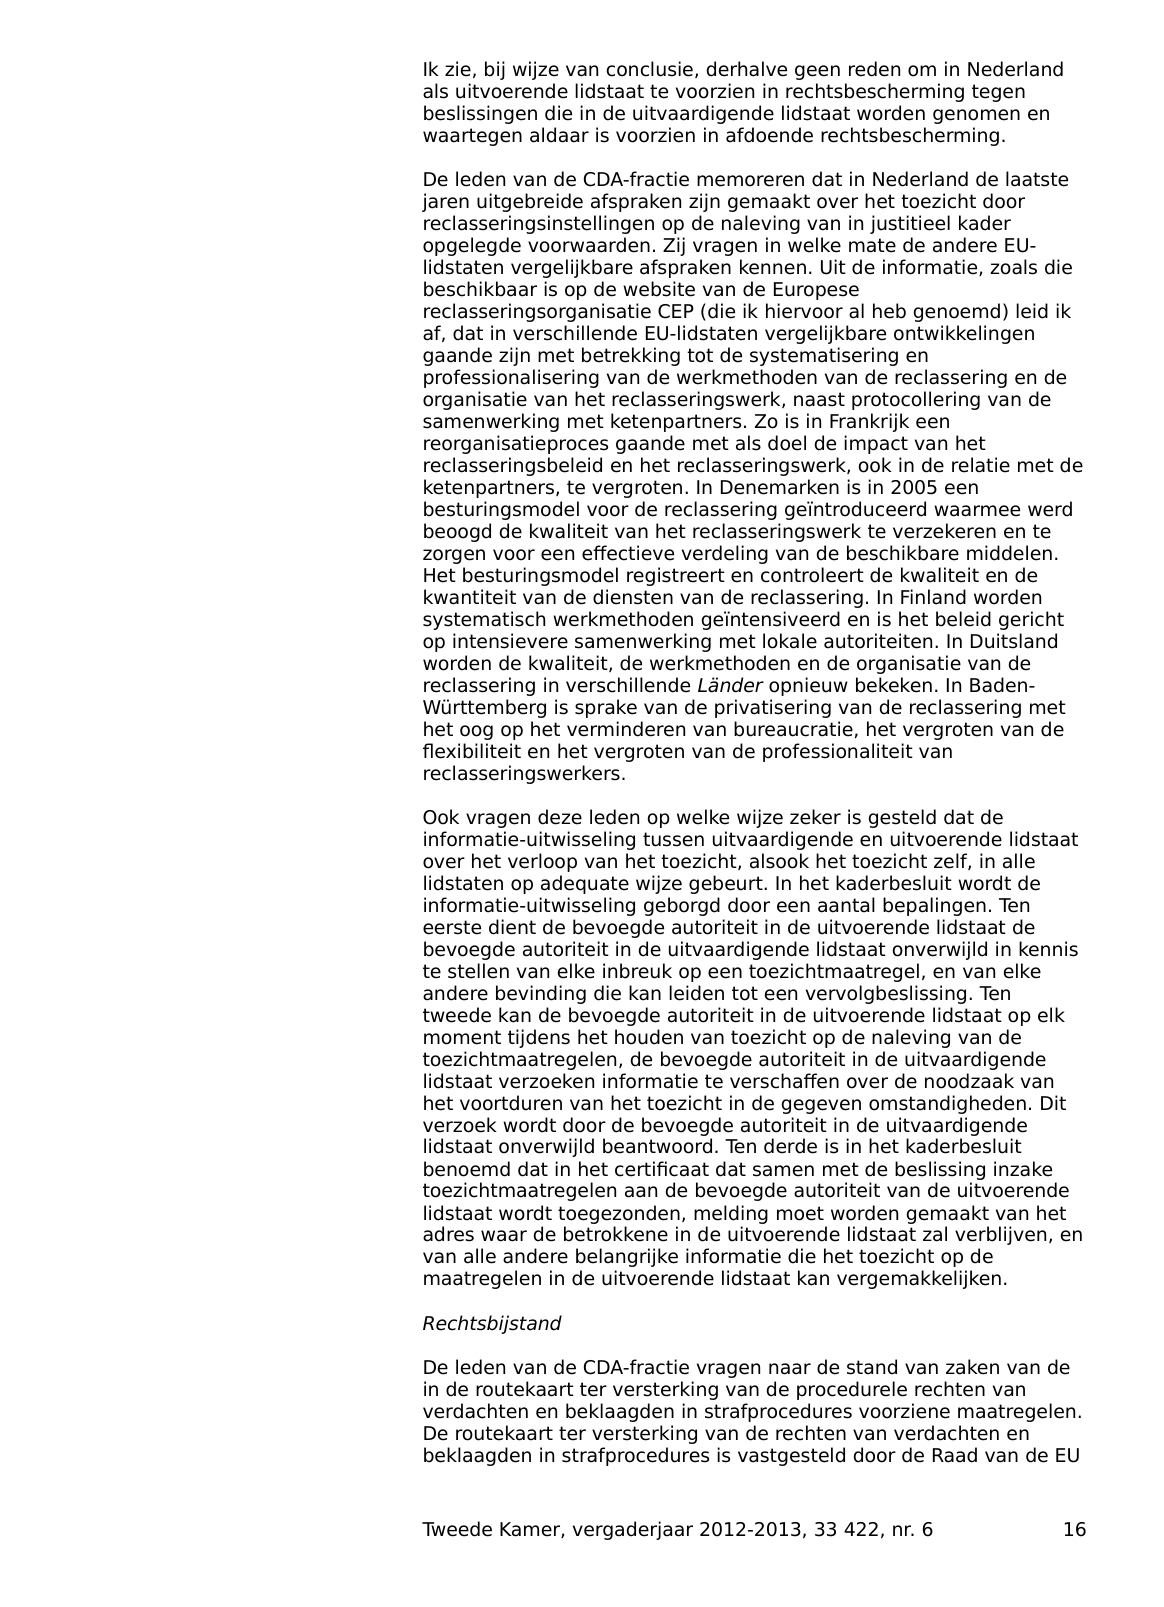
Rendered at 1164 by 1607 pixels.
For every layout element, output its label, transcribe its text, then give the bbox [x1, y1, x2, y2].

subtitle Rechtsbijstand [422, 1312, 1087, 1334]
text De leden van de CDA-fractie vragen naar de stand van zaken van de in de routekaart ter versterking van de procedurele rechten van verdachten en beklaagden in strafprocedures voorziene maatregelen. De routekaart ter versterking van de rechten van verdachten en beklaagden in strafprocedures is vastgesteld door de Raad van de EU [422, 1357, 1087, 1467]
text Ook vragen deze leden op welke wijze zeker is gesteld dat de informatie-uitwisseling tussen uitvaardigende en uitvoerende lidstaat over het verloop van het toezicht, alsook het toezicht zelf, in alle lidstaten op adequate wijze gebeurt. In het kaderbesluit wordt de informatie-uitwisseling geborgd door een aantal bepalingen. Ten eerste dient de bevoegde autoriteit in de uitvoerende lidstaat de bevoegde autoriteit in de uitvaardigende lidstaat onverwijld in kennis te stellen van elke inbreuk op een toezichtmaatregel, en van elke andere bevinding die kan leiden tot een vervolgbeslissing. Ten tweede kan de bevoegde autoriteit in de uitvoerende lidstaat op elk moment tijdens het houden van toezicht op de naleving van de toezichtmaatregelen, de bevoegde autoriteit in de uitvaardigende lidstaat verzoeken informatie te verschaffen over de noodzaak van het voortduren van het toezicht in de gegeven omstandigheden. Dit verzoek wordt door de bevoegde autoriteit in de uitvaardigende lidstaat onverwijld beantwoord. Ten derde is in het kaderbesluit benoemd dat in het certificaat dat samen met de beslissing inzake toezichtmaatregelen aan de bevoegde autoriteit van de uitvoerende lidstaat wordt toegezonden, melding moet worden gemaakt van het adres waar de betrokkene in de uitvoerende lidstaat zal verblijven, en van alle andere belangrijke informatie die het toezicht op de maatregelen in de uitvoerende lidstaat kan vergemakkelijken. [422, 807, 1087, 1290]
text Ik zie, bij wijze van conclusie, derhalve geen reden om in Nederland als uitvoerende lidstaat te voorzien in rechtsbescherming tegen beslissingen die in de uitvaardigende lidstaat worden genomen en waartegen aldaar is voorzien in afdoende rechtsbescherming. [422, 59, 1087, 147]
text De leden van de CDA-fractie memoreren dat in Nederland de laatste jaren uitgebreide afspraken zijn gemaakt over het toezicht door reclasseringsinstellingen op de naleving van in justitieel kader opgelegde voorwaarden. Zij vragen in welke mate de andere EU-lidstaten vergelijkbare afspraken kennen. Uit de informatie, zoals die beschikbaar is op de website van de Europese reclasseringsorganisatie CEP (die ik hiervoor al heb genoemd) leid ik af, dat in verschillende EU-lidstaten vergelijkbare ontwikkelingen gaande zijn met betrekking tot de systematisering en professionalisering van de werkmethoden van de reclassering en de organisatie van het reclasseringswerk, naast protocollering van de samenwerking met ketenpartners. Zo is in Frankrijk een reorganisatieproces gaande met als doel de impact van het reclasseringsbeleid en het reclasseringswerk, ook in de relatie met de ketenpartners, te vergroten. In Denemarken is in 2005 een besturingsmodel voor de reclassering geïntroduceerd waarmee werd beoogd de kwaliteit van het reclasseringswerk te verzekeren en te zorgen voor een effectieve verdeling van de beschikbare middelen. Het besturingsmodel registreert en controleert de kwaliteit en de kwantiteit van de diensten van de reclassering. In Finland worden systematisch werkmethoden geïntensiveerd en is het beleid gericht op intensievere samenwerking met lokale autoriteiten. In Duitsland worden de kwaliteit, de werkmethoden en de organisatie van de reclassering in verschillende Länder opnieuw bekeken. In Baden-Württemberg is sprake van de privatisering van de reclassering met het oog op het verminderen van bureaucratie, het vergroten van de flexibiliteit en het vergroten van de professionaliteit van reclasseringswerkers. [422, 169, 1087, 784]
